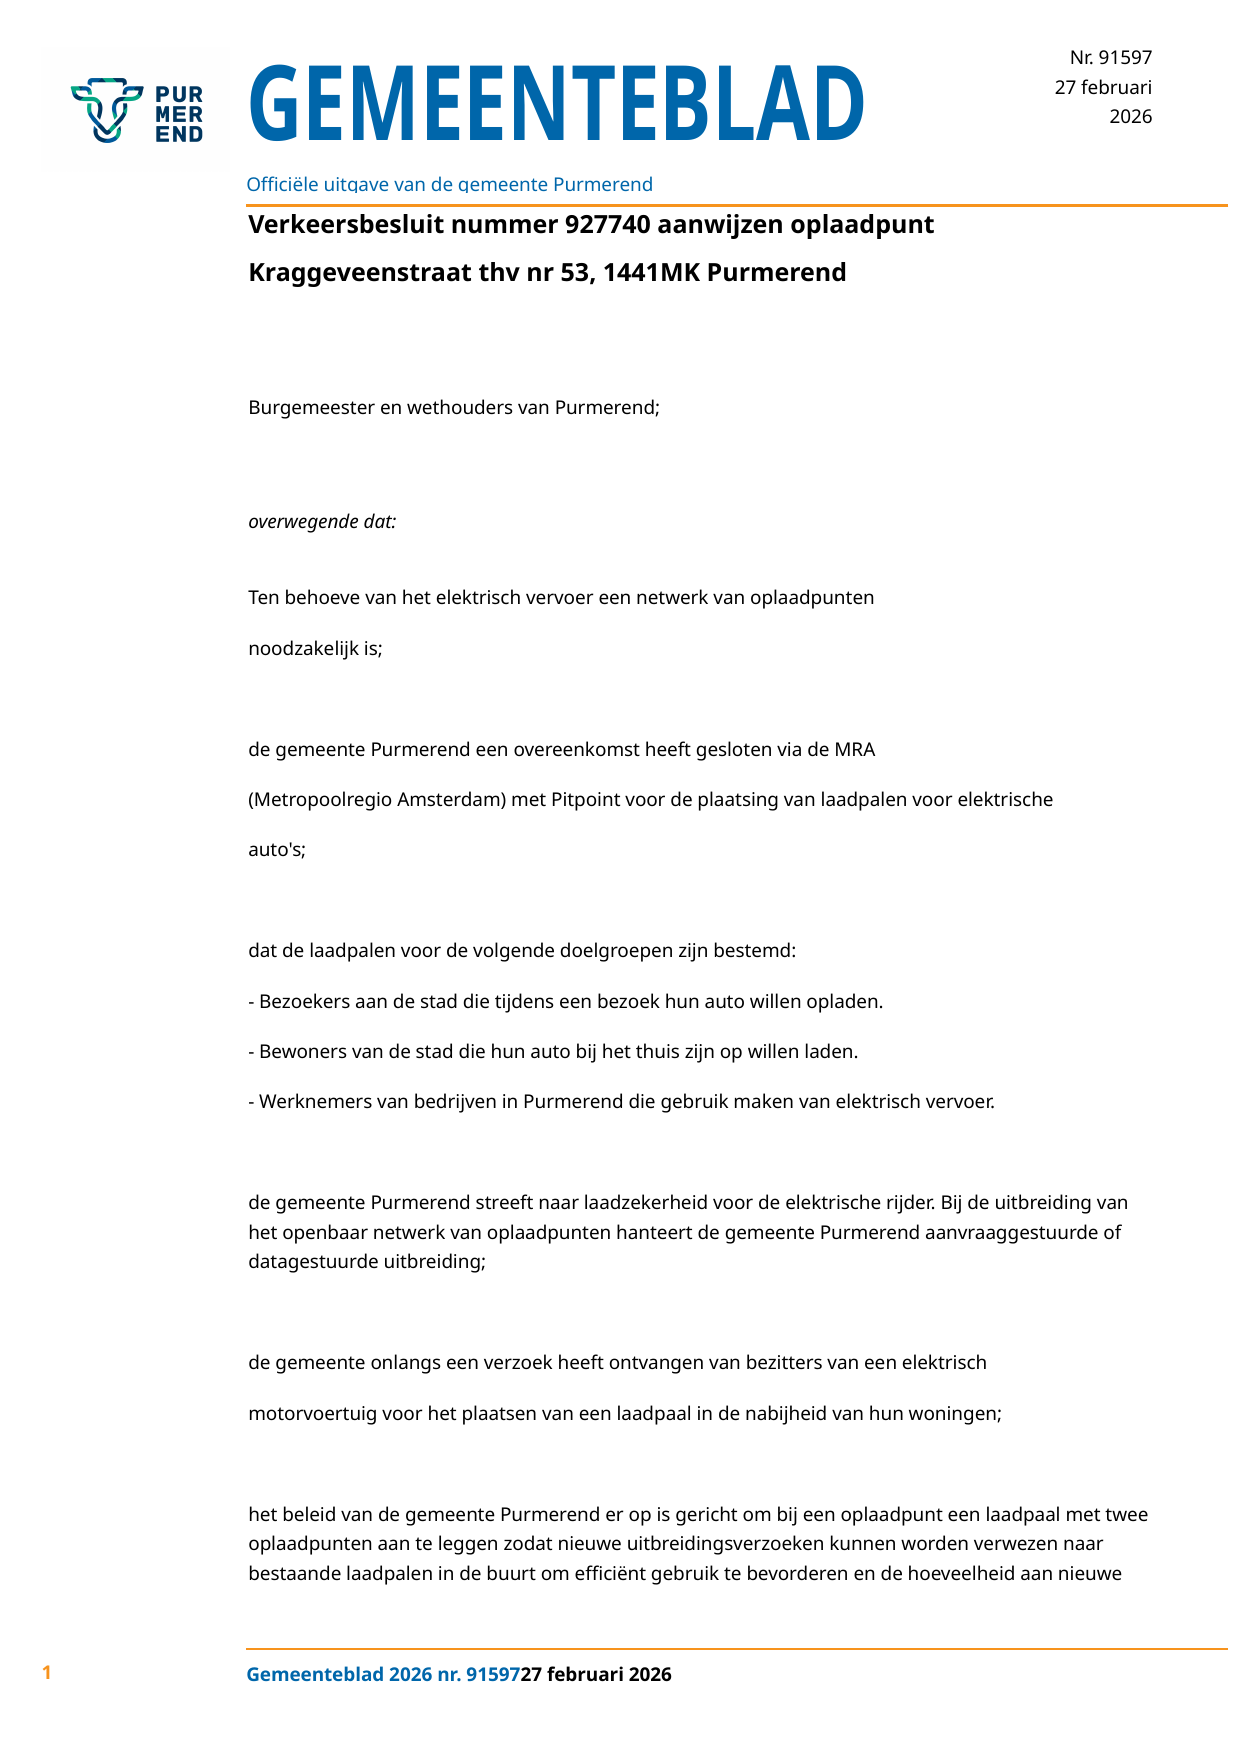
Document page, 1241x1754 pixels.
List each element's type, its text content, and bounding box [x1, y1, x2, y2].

text de gemeente onlangs een verzoek heeft ontvangen van bezitters van een elektrisch [248, 1349, 1152, 1375]
text Burgemeester en wethouders van Purmerend; [248, 394, 1152, 420]
text - Werknemers van bedrijven in Purmerend die gebruik maken van elektrisch vervoer. [248, 1089, 1152, 1114]
text Ten behoeve van het elektrisch vervoer een netwerk van oplaadpunten [248, 584, 1152, 610]
text - Bewoners van de stad die hun auto bij het thuis zijn op willen laden. [248, 1038, 1152, 1064]
text noodzakelijk is; [248, 635, 1152, 661]
text het beleid van de gemeente Purmerend er op is gericht om bij een oplaadpunt een laadpaal met twee oplaadpunten aan te leggen zodat nieuwe uitbreidingsverzoeken kunnen worden verwezen naar bestaande laadpalen in de buurt om efficiënt gebruik te bevorderen en de hoeveelheid aan nieuwe [248, 1501, 1152, 1586]
text - Bezoekers aan de stad die tijdens een bezoek hun auto willen opladen. [248, 988, 1152, 1014]
text dat de laadpalen voor de volgende doelgroepen zijn bestemd: [248, 937, 1152, 963]
text auto's; [248, 837, 1152, 862]
text Verkeersbesluit nummer 927740 aanwijzen oplaadpunt Kraggeveenstraat thv nr 53, 1441MK Purmerend [248, 207, 1152, 288]
text (Metropoolregio Amsterdam) met Pitpoint voor de plaatsing van laadpalen voor elektrische [248, 786, 1152, 812]
text de gemeente Purmerend streeft naar laadzekerheid voor de elektrische rijder. Bij de uitbreiding van het openbaar netwerk van oplaadpunten hanteert de gemeente Purmerend aanvraaggestuurde of datagestuurde uitbreiding; [248, 1189, 1152, 1274]
text de gemeente Purmerend een overeenkomst heeft gesloten via de MRA [248, 736, 1152, 762]
text motorvoertuig voor het plaatsen van een laadpaal in de nabijheid van hun woningen; [248, 1400, 1152, 1426]
picture [41, 47, 231, 172]
text overwegende dat: [248, 508, 1152, 534]
